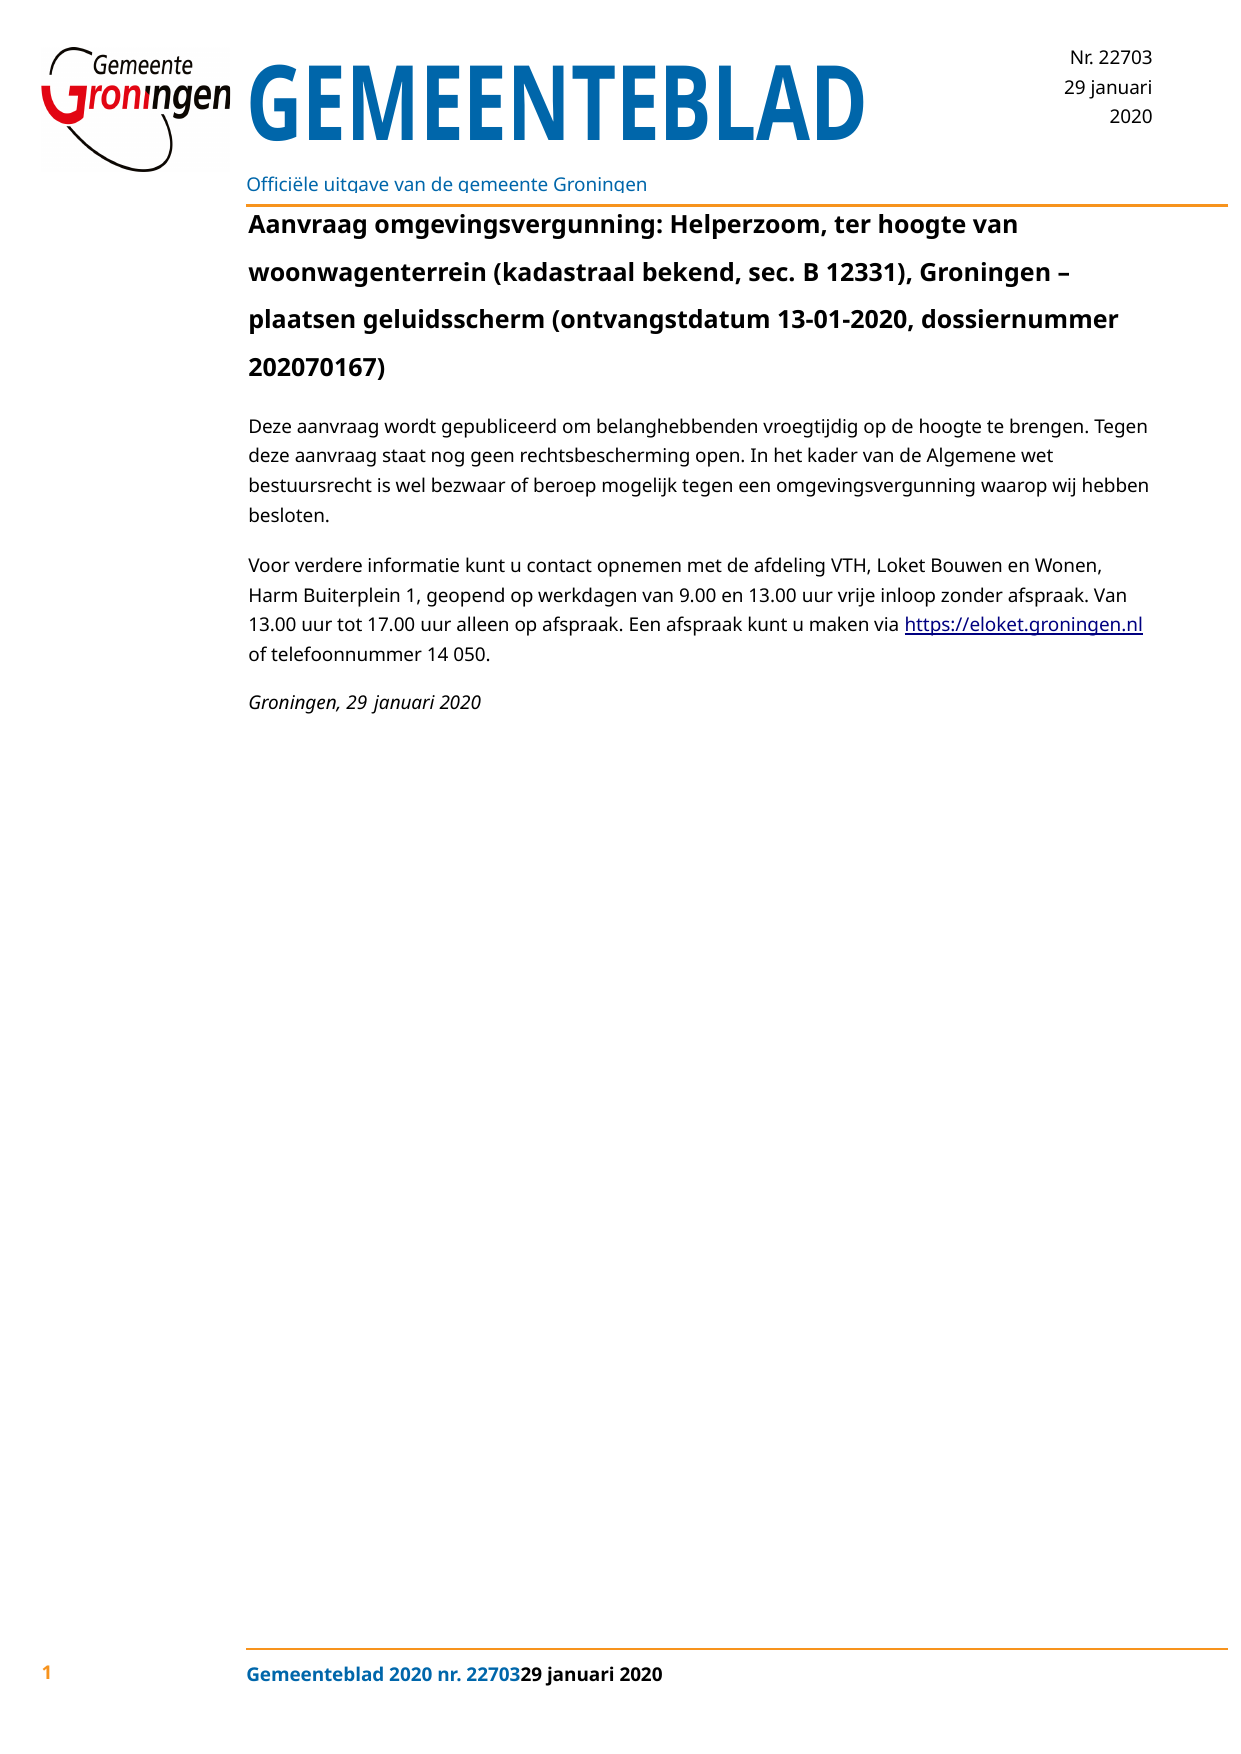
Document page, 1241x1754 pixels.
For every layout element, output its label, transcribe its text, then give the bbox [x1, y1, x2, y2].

text Groningen, 29 januari 2020 [248, 689, 1152, 714]
picture [41, 47, 231, 172]
text Deze aanvraag wordt gepubliceerd om belanghebbenden vroegtijdig op de hoogte te brengen. Tegen deze aanvraag staat nog geen rechtsbescherming open. In het kader van de Algemene wet bestuursrecht is wel bezwaar of beroep mogelijk tegen een omgevingsvergunning waarop wij hebben besloten. [248, 413, 1152, 528]
text Voor verdere informatie kunt u contact opnemen met de afdeling VTH, Loket Bouwen en Wonen, Harm Buiterplein 1, geopend op werkdagen van 9.00 en 13.00 uur vrije inloop zonder afspraak. Van 13.00 uur tot 17.00 uur alleen op afspraak. Een afspraak kunt u maken via https://eloket.groningen.nl of telefoonnummer 14 050. [248, 552, 1152, 667]
text Aanvraag omgevingsvergunning: Helperzoom, ter hoogte van woonwagenterrein (kadastraal bekend, sec. B 12331), Groningen – plaatsen geluidsscherm (ontvangstdatum 13-01-2020, dossiernummer 202070167) [248, 207, 1152, 384]
